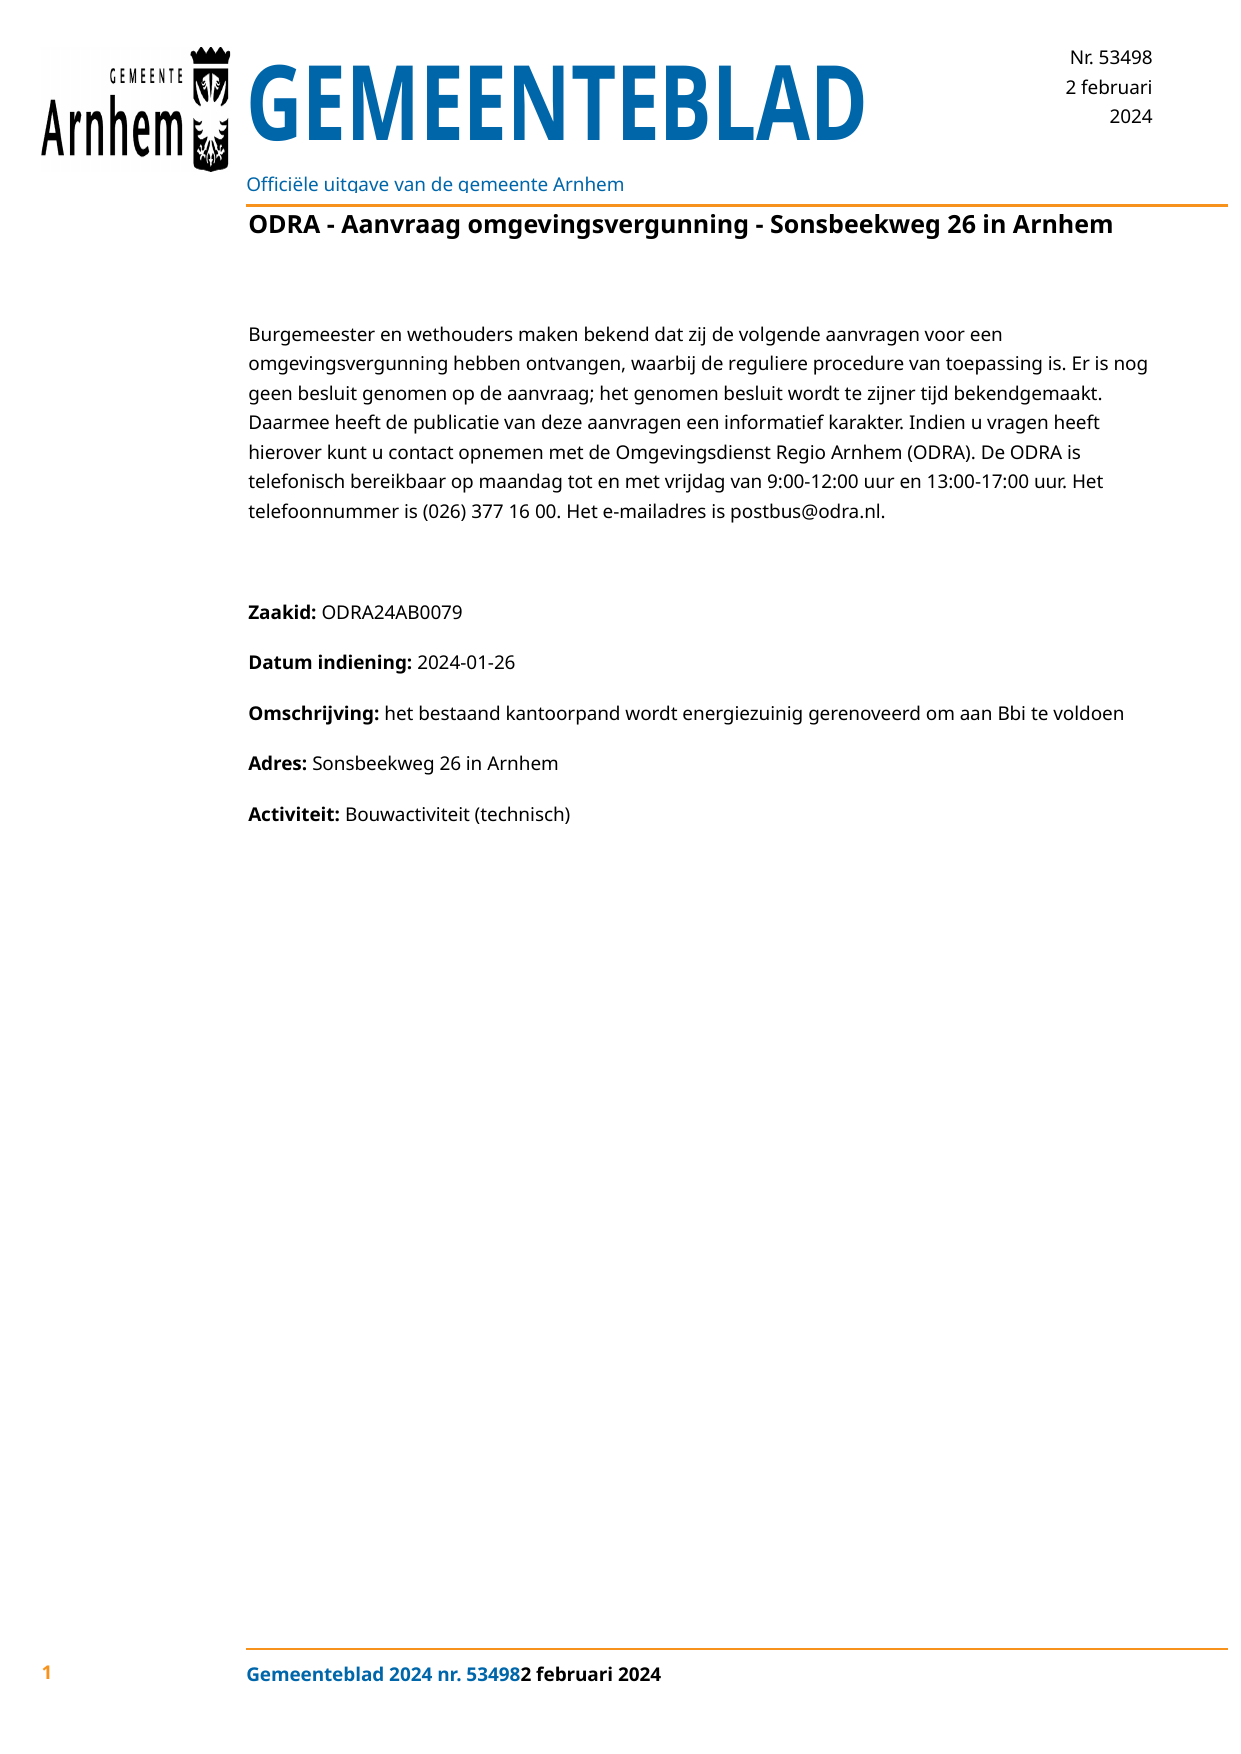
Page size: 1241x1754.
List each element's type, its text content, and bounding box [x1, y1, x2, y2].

picture [41, 47, 231, 172]
text Burgemeester en wethouders maken bekend dat zij de volgende aanvragen voor een omgevingsvergunning hebben ontvangen, waarbij de reguliere procedure van toepassing is. Er is nog geen besluit genomen op de aanvraag; het genomen besluit wordt te zijner tijd bekendgemaakt. Daarmee heeft de publicatie van deze aanvragen een informatief karakter. Indien u vragen heeft hierover kunt u contact opnemen met de Omgevingsdienst Regio Arnhem (ODRA). De ODRA is telefonisch bereikbaar op maandag tot en met vrijdag van 9:00-12:00 uur en 13:00-17:00 uur. Het telefoonnummer is (026) 377 16 00. Het e-mailadres is postbus@odra.nl. [248, 321, 1152, 524]
text Adres: Sonsbeekweg 26 in Arnhem [248, 750, 1152, 776]
text Omschrijving: het bestaand kantoorpand wordt energiezuinig gerenoveerd om aan Bbi te voldoen [248, 700, 1152, 726]
text Zaakid: ODRA24AB0079 [248, 599, 1152, 625]
text Datum indiening: 2024-01-26 [248, 649, 1152, 675]
text ODRA - Aanvraag omgevingsvergunning - Sonsbeekweg 26 in Arnhem [248, 207, 1152, 241]
text Activiteit: Bouwactiviteit (technisch) [248, 801, 1152, 826]
